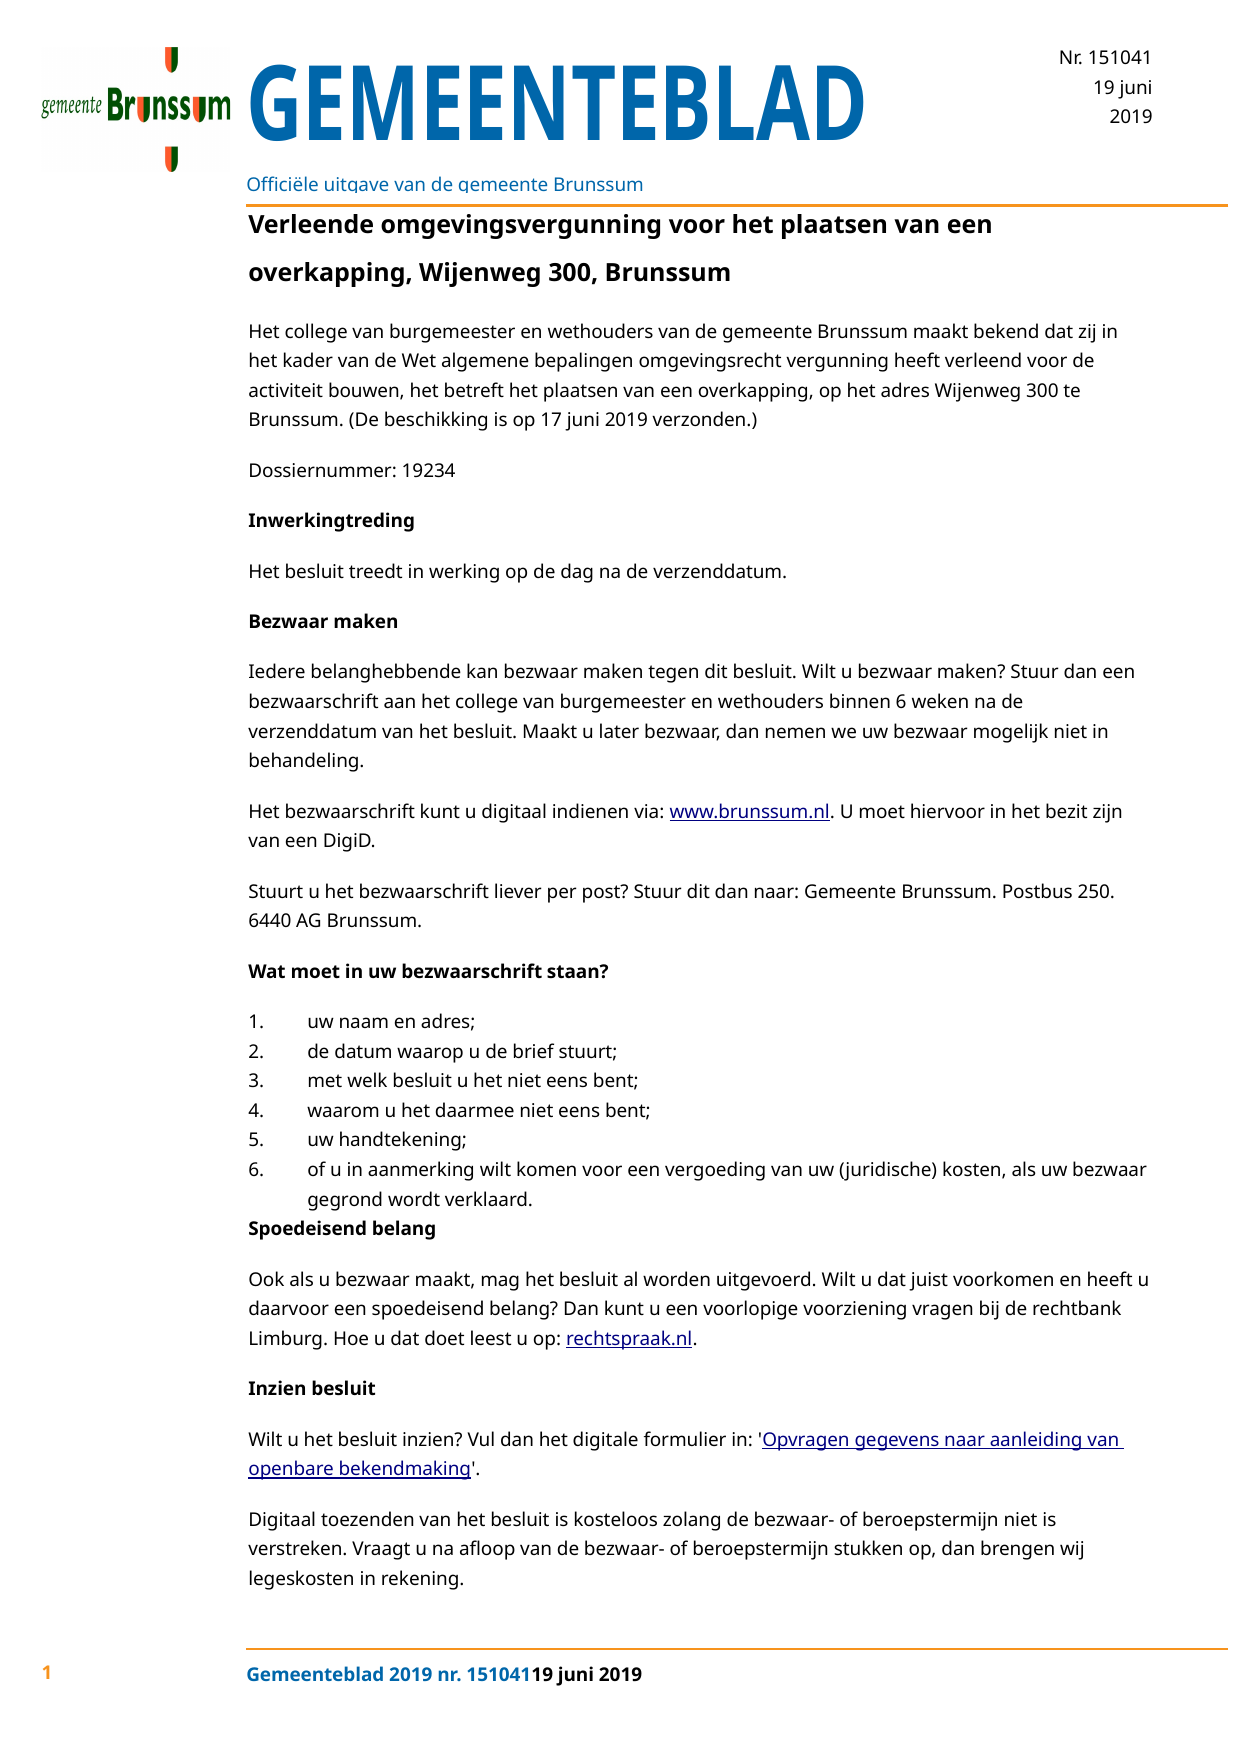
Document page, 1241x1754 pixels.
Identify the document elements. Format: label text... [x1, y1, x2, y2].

text Wat moet in uw bezwaarschrift staan? [248, 958, 1152, 984]
text Het besluit treedt in werking op de dag na de verzenddatum. [248, 558, 1152, 584]
list waarom u het daarmee niet eens bent; [248, 1097, 1152, 1123]
text Digitaal toezenden van het besluit is kosteloos zolang de bezwaar- of beroepstermijn niet is verstreken. Vraagt u na afloop van de bezwaar- of beroepstermijn stukken op, dan brengen wij legeskosten in rekening. [248, 1506, 1152, 1591]
list of u in aanmerking wilt komen voor een vergoeding van uw (juridische) kosten, als uw bezwaar gegrond wordt verklaard. [248, 1156, 1152, 1212]
text Het bezwaarschrift kunt u digitaal indienen via: www.brunssum.nl. U moet hiervoor in het bezit zijn van een DigiD. [248, 798, 1152, 853]
picture [41, 47, 231, 172]
text Inwerkingtreding [248, 507, 1152, 533]
list uw naam en adres; [248, 1008, 1152, 1034]
text Ook als u bezwaar maakt, mag het besluit al worden uitgevoerd. Wilt u dat juist voorkomen en heeft u daarvoor een spoedeisend belang? Dan kunt u een voorlopige voorziening vragen bij de rechtbank Limburg. Hoe u dat doet leest u op: rechtspraak.nl. [248, 1266, 1152, 1351]
list met welk besluit u het niet eens bent; [248, 1067, 1152, 1093]
text Bezwaar maken [248, 608, 1152, 634]
list de datum waarop u de brief stuurt; [248, 1038, 1152, 1064]
text Dossiernummer: 19234 [248, 457, 1152, 483]
text Inzien besluit [248, 1375, 1152, 1401]
text Stuurt u het bezwaarschrift liever per post? Stuur dit dan naar: Gemeente Brunssum. Postbus 250. 6440 AG Brunssum. [248, 878, 1152, 933]
text Iedere belanghebbende kan bezwaar maken tegen dit besluit. Wilt u bezwaar maken? Stuur dan een bezwaarschrift aan het college van burgemeester en wethouders binnen 6 weken na de verzenddatum van het besluit. Maakt u later bezwaar, dan nemen we uw bezwaar mogelijk niet in behandeling. [248, 659, 1152, 773]
text Verleende omgevingsvergunning voor het plaatsen van een overkapping, Wijenweg 300, Brunssum [248, 207, 1152, 288]
list uw handtekening; [248, 1127, 1152, 1152]
text Spoedeisend belang [248, 1215, 1152, 1241]
text Het college van burgemeester en wethouders van de gemeente Brunssum maakt bekend dat zij in het kader van de Wet algemene bepalingen omgevingsrecht vergunning heeft verleend voor de activiteit bouwen, het betreft het plaatsen van een overkapping, op het adres Wijenweg 300 te Brunssum. (De beschikking is op 17 juni 2019 verzonden.) [248, 318, 1152, 432]
text Wilt u het besluit inzien? Vul dan het digitale formulier in: 'Opvragen gegevens naar aanleiding van openbare bekendmaking'. [248, 1426, 1152, 1481]
